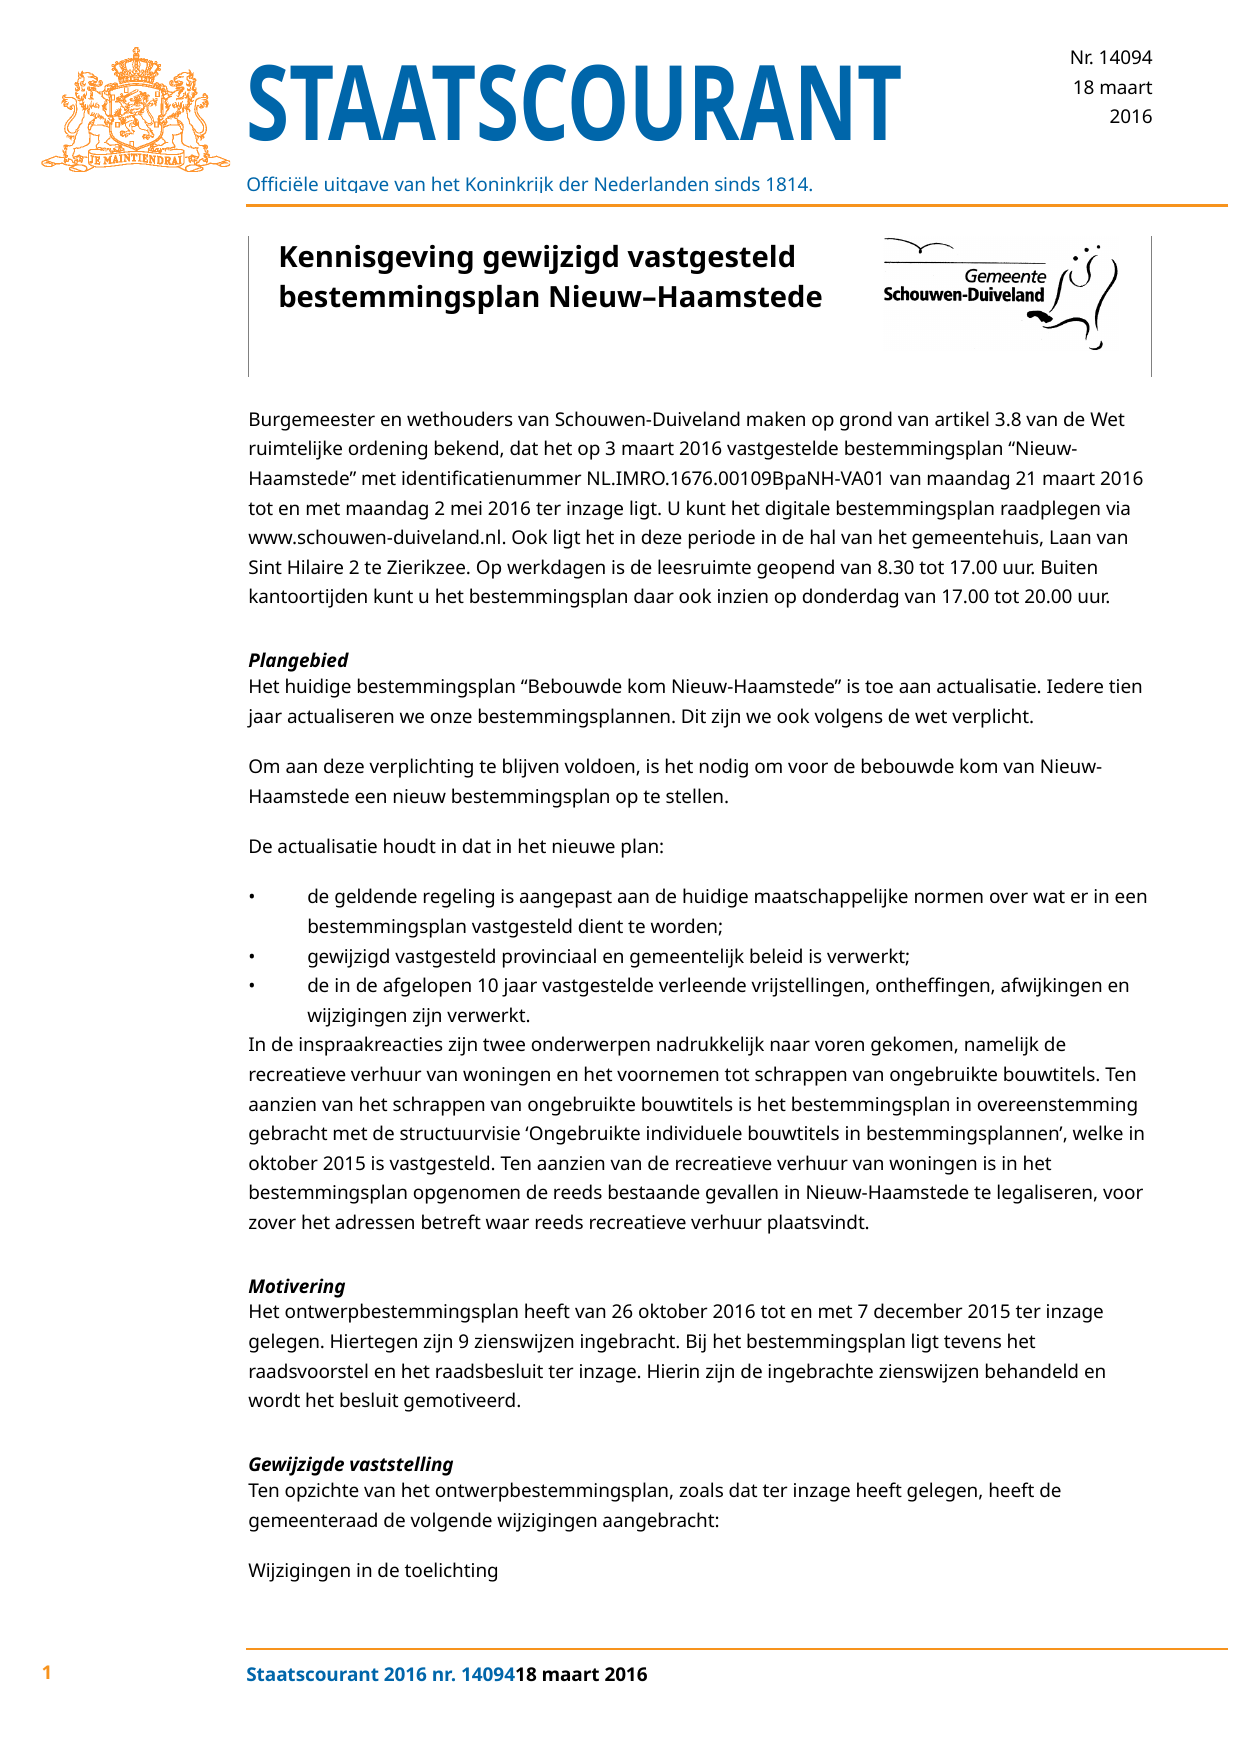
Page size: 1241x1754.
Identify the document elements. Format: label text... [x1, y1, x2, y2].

text Om aan deze verplichting te blijven voldoen, is het nodig om voor de bebouwde kom van Nieuw-Haamstede een nieuw bestemmingsplan op te stellen. [248, 753, 1152, 808]
text Wijzigingen in de toelichting [248, 1557, 1152, 1583]
text Het huidige bestemmingsplan “Bebouwde kom Nieuw-Haamstede” is toe aan actualisatie. Iedere tien jaar actualiseren we onze bestemmingsplannen. Dit zijn we ook volgens de wet verplicht. [248, 673, 1152, 728]
list de in de afgelopen 10 jaar vastgestelde verleende vrijstellingen, ontheffingen, afwijkingen en wijzigingen zijn verwerkt. [248, 972, 1152, 1028]
text In de inspraakreacties zijn twee onderwerpen nadrukkelijk naar voren gekomen, namelijk de recreatieve verhuur van woningen en het voornemen tot schrappen van ongebruikte bouwtitels. Ten aanzien van het schrappen van ongebruikte bouwtitels is het bestemmingsplan in overeenstemming gebracht met de structuurvisie ‘Ongebruikte individuele bouwtitels in bestemmingsplannen’, welke in oktober 2015 is vastgesteld. Ten aanzien van de recreatieve verhuur van woningen is in het bestemmingsplan opgenomen de reeds bestaande gevallen in Nieuw-Haamstede te legaliseren, voor zover het adressen betreft waar reeds recreatieve verhuur plaatsvindt. [248, 1032, 1152, 1235]
text Gewijzigde vaststelling [248, 1451, 1152, 1477]
text Plangebied [248, 647, 1152, 673]
picture [882, 236, 1119, 351]
text Het ontwerpbestemmingsplan heeft van 26 oktober 2016 tot en met 7 december 2015 ter inzage gelegen. Hiertegen zijn 9 zienswijzen ingebracht. Bij het bestemmingsplan ligt tevens het raadsvoorstel en het raadsbesluit ter inzage. Hierin zijn de ingebrachte zienswijzen behandeld en wordt het besluit gemotiveerd. [248, 1299, 1152, 1413]
text Motivering [248, 1273, 1152, 1299]
text Ten opzichte van het ontwerpbestemmingsplan, zoals dat ter inzage heeft gelegen, heeft de gemeenteraad de volgende wijzigingen aangebracht: [248, 1477, 1152, 1532]
table_header Kennisgeving gewijzigd vastgesteld bestemmingsplan Nieuw–Haamstede [249, 236, 850, 377]
list de geldende regeling is aangepast aan de huidige maatschappelijke normen over wat er in een bestemmingsplan vastgesteld dient te worden; [248, 884, 1152, 939]
text Burgemeester en wethouders van Schouwen-Duiveland maken op grond van artikel 3.8 van de Wet ruimtelijke ordening bekend, dat het op 3 maart 2016 vastgestelde bestemmingsplan “Nieuw-Haamstede” met identificatienummer NL.IMRO.1676.00109BpaNH-VA01 van maandag 21 maart 2016 tot en met maandag 2 mei 2016 ter inzage ligt. U kunt het digitale bestemmingsplan raadplegen via www.schouwen-duiveland.nl. Ook ligt het in deze periode in de hal van het gemeentehuis, Laan van Sint Hilaire 2 te Zierikzee. Op werkdagen is de leesruimte geopend van 8.30 tot 17.00 uur. Buiten kantoortijden kunt u het bestemmingsplan daar ook inzien op donderdag van 17.00 tot 20.00 uur. [248, 406, 1152, 609]
table_header [850, 236, 1151, 377]
list gewijzigd vastgesteld provinciaal en gemeentelijk beleid is verwerkt; [248, 943, 1152, 968]
text De actualisatie houdt in dat in het nieuwe plan: [248, 833, 1152, 859]
picture [41, 47, 231, 172]
